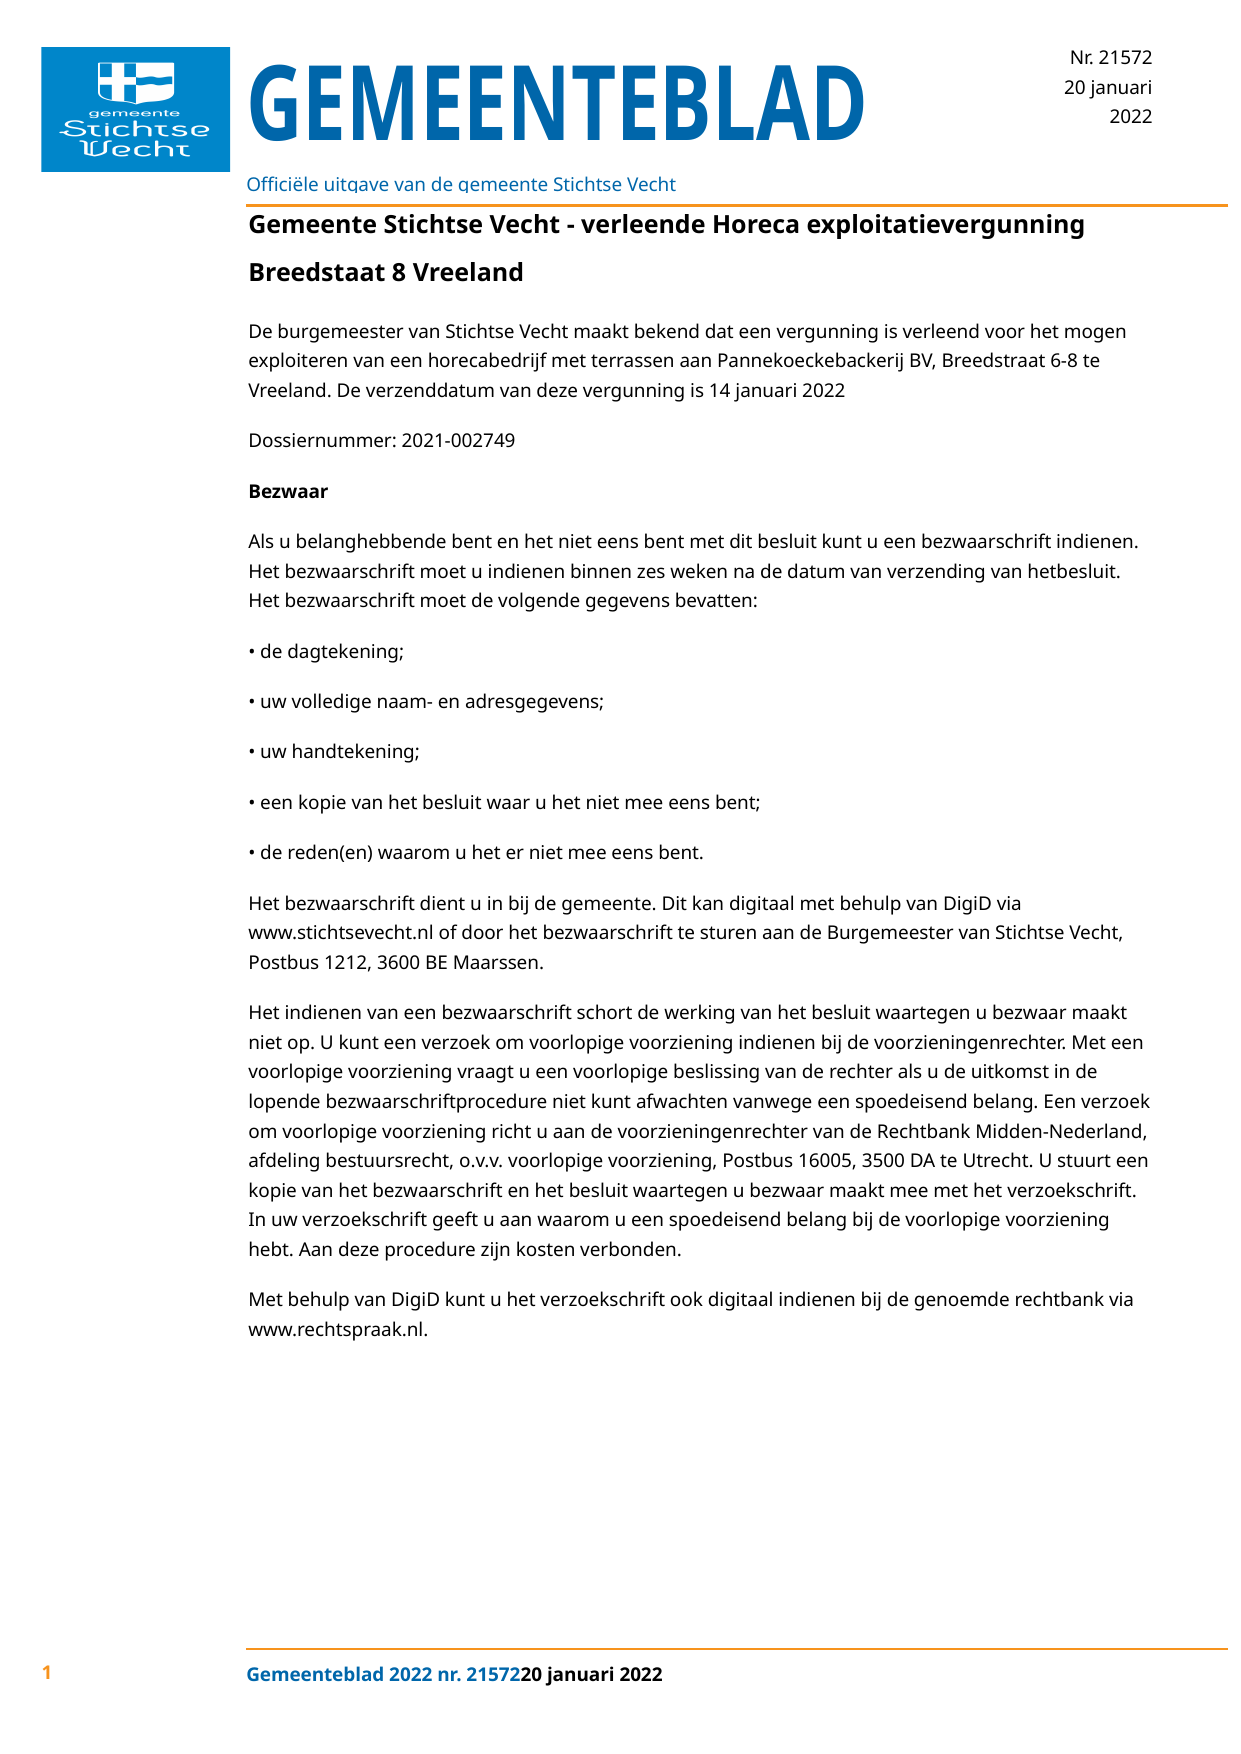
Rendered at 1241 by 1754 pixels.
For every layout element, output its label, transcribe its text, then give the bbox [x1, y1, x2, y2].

text • uw handtekening; [248, 739, 1152, 764]
text Bezwaar [248, 478, 1152, 504]
text Met behulp van DigiD kunt u het verzoekschrift ook digitaal indienen bij de genoemde rechtbank via www.rechtspraak.nl. [248, 1287, 1152, 1342]
text Het indienen van een bezwaarschrift schort de werking van het besluit waartegen u bezwaar maakt niet op. U kunt een verzoek om voorlopige voorziening indienen bij de voorzieningenrechter. Met een voorlopige voorziening vraagt u een voorlopige beslissing van de rechter als u de uitkomst in de lopende bezwaarschriftprocedure niet kunt afwachten vanwege een spoedeisend belang. Een verzoek om voorlopige voorziening richt u aan de voorzieningenrechter van de Rechtbank Midden-Nederland, afdeling bestuursrecht, o.v.v. voorlopige voorziening, Postbus 16005, 3500 DA te Utrecht. U stuurt een kopie van het bezwaarschrift en het besluit waartegen u bezwaar maakt mee met het verzoekschrift. In uw verzoekschrift geeft u aan waarom u een spoedeisend belang bij de voorlopige voorziening hebt. Aan deze procedure zijn kosten verbonden. [248, 999, 1152, 1262]
picture [137, 63, 174, 103]
text • de dagtekening; [248, 638, 1152, 664]
text Als u belanghebbende bent en het niet eens bent met dit besluit kunt u een bezwaarschrift indienen. Het bezwaarschrift moet u indienen binnen zes weken na de datum van verzending van hetbesluit. Het bezwaarschrift moet de volgende gegevens bevatten: [248, 528, 1152, 613]
text • de reden(en) waarom u het er niet mee eens bent. [248, 839, 1152, 865]
picture [99, 63, 135, 101]
text Dossiernummer: 2021-002749 [248, 427, 1152, 453]
text • uw volledige naam- en adresgegevens; [248, 688, 1152, 714]
text Het bezwaarschrift dient u in bij de gemeente. Dit kan digitaal met behulp van DigiD via www.stichtsevecht.nl of door het bezwaarschrift te sturen aan de Burgemeester van Stichtse Vecht, Postbus 1212, 3600 BE Maarssen. [248, 890, 1152, 975]
text Gemeente Stichtse Vecht - verleende Horeca exploitatievergunning Breedstaat 8 Vreeland [248, 207, 1152, 288]
text • een kopie van het besluit waar u het niet mee eens bent; [248, 789, 1152, 815]
text De burgemeester van Stichtse Vecht maakt bekend dat een vergunning is verleend voor het mogen exploiteren van een horecabedrijf met terrassen aan Pannekoeckebackerij BV, Breedstraat 6-8 te Vreeland. De verzenddatum van deze vergunning is 14 januari 2022 [248, 318, 1152, 403]
